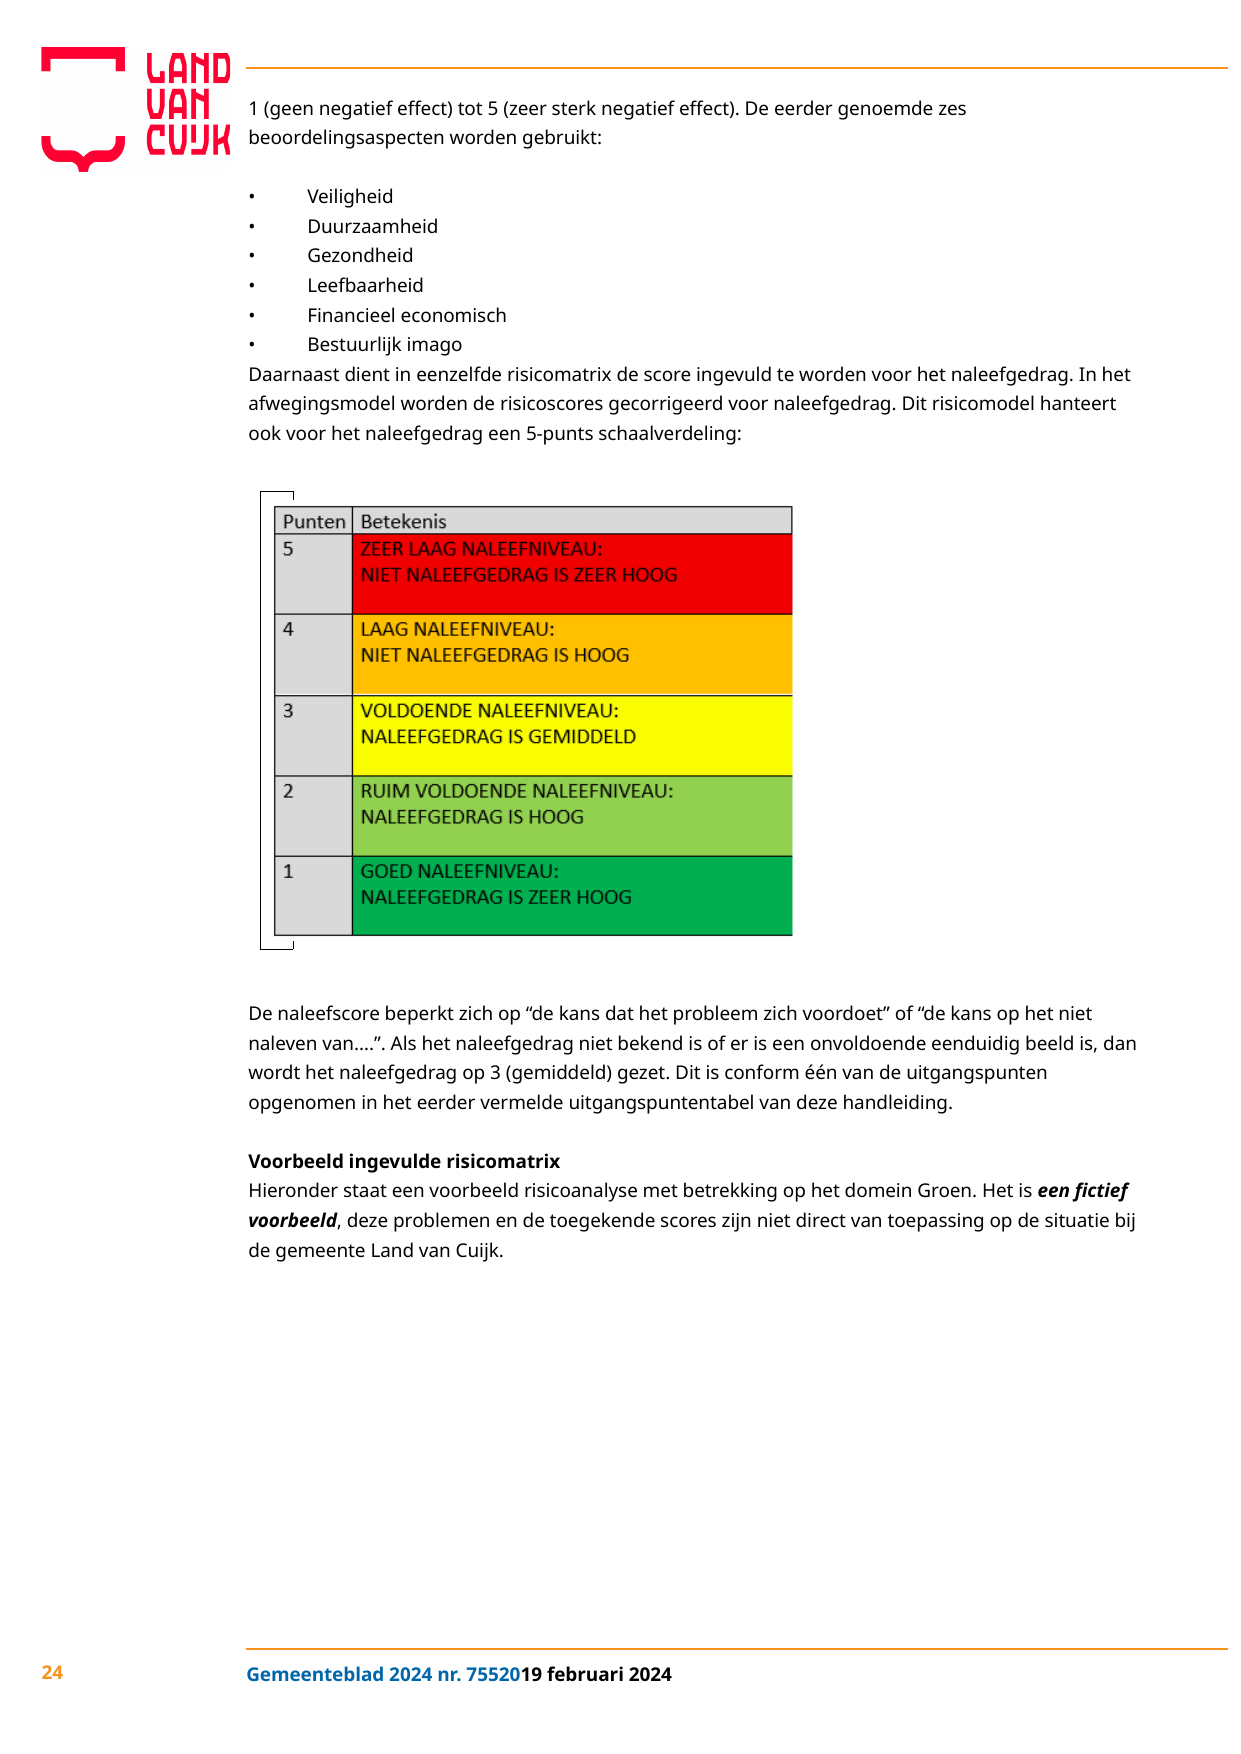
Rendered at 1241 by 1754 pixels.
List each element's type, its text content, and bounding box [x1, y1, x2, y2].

list Duurzaamheid [248, 213, 1152, 239]
text Hieronder staat een voorbeeld risicoanalyse met betrekking op het domein Groen. Het is een fictief voorbeeld, deze problemen en de toegekende scores zijn niet direct van toepassing op de situatie bij de gemeente Land van Cuijk. [248, 1178, 1152, 1262]
list Leefbaarheid [248, 272, 1152, 298]
picture [268, 500, 800, 941]
picture [41, 47, 231, 172]
list Gezondheid [248, 243, 1152, 268]
text De naleefscore beperkt zich op “de kans dat het probleem zich voordoet” of “de kans op het niet naleven van….”. Als het naleefgedrag niet bekend is of er is een onvoldoende eenduidig beeld is, dan wordt het naleefgedrag op 3 (gemiddeld) gezet. Dit is conform één van de uitgangspunten opgenomen in het eerder vermelde uitgangspuntentabel van deze handleiding. [248, 1000, 1152, 1114]
list Bestuurlijk imago [248, 331, 1152, 357]
list Veiligheid [248, 183, 1152, 209]
text 1 (geen negatief effect) tot 5 (zeer sterk negatief effect). De eerder genoemde zes beoordelingsaspecten worden gebruikt: [248, 95, 1152, 150]
text Daarnaast dient in eenzelfde risicomatrix de score ingevuld te worden voor het naleefgedrag. In het afwegingsmodel worden de risicoscores gecorrigeerd voor naleefgedrag. Dit risicomodel hanteert ook voor het naleefgedrag een 5-punts schaalverdeling: [248, 361, 1152, 446]
text Voorbeeld ingevulde risicomatrix [248, 1148, 1152, 1174]
list Financieel economisch [248, 302, 1152, 328]
